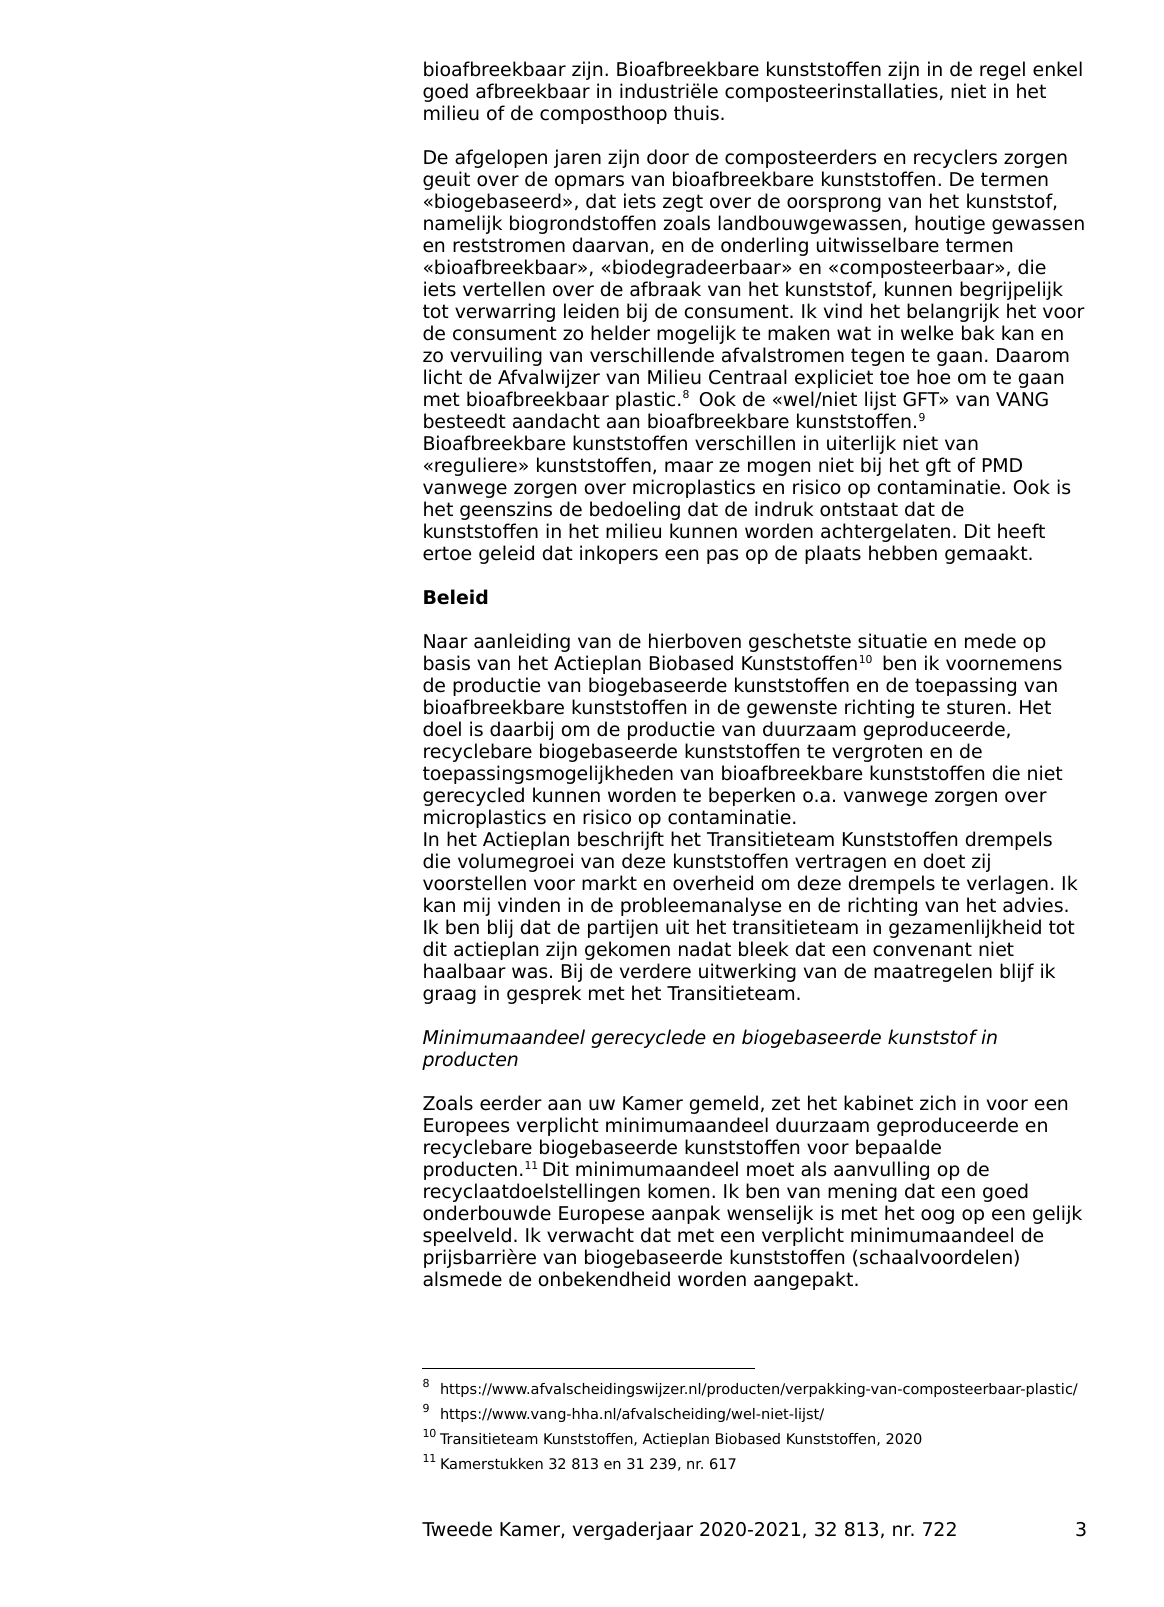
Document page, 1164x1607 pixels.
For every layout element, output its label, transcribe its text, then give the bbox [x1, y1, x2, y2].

text Bioafbreekbare kunststoffen verschillen in uiterlijk niet van «reguliere» kunststoffen, maar ze mogen niet bij het gft of PMD vanwege zorgen over microplastics en risico op contaminatie. Ook is het geenszins de bedoeling dat de indruk ontstaat dat de kunststoffen in het milieu kunnen worden achtergelaten. Dit heeft ertoe geleid dat inkopers een pas op de plaats hebben gemaakt. [422, 433, 1087, 565]
text Transitieteam Kunststoffen, Actieplan Biobased Kunststoffen, 2020 [422, 1427, 1087, 1449]
text bioafbreekbaar zijn. Bioafbreekbare kunststoffen zijn in de regel enkel goed afbreekbaar in industriële composteerinstallaties, niet in het milieu of de composthoop thuis. [422, 59, 1087, 125]
text https://www.afvalscheidingswijzer.nl/producten/verpakking-van-composteerbaar-plastic/ [422, 1377, 1087, 1399]
text Naar aanleiding van de hierboven geschetste situatie en mede op basis van het Actieplan Biobased Kunststoffen ben ik voornemens de productie van biogebaseerde kunststoffen en de toepassing van bioafbreekbare kunststoffen in de gewenste richting te sturen. Het doel is daarbij om de productie van duurzaam geproduceerde, recyclebare biogebaseerde kunststoffen te vergroten en de toepassingsmogelijkheden van bioafbreekbare kunststoffen die niet gerecycled kunnen worden te beperken o.a. vanwege zorgen over microplastics en risico op contaminatie. [422, 631, 1087, 829]
subtitle Minimumaandeel gerecyclede en biogebaseerde kunststof in producten [422, 1027, 1087, 1071]
text Zoals eerder aan uw Kamer gemeld, zet het kabinet zich in voor een Europees verplicht minimumaandeel duurzaam geproduceerde en recyclebare biogebaseerde kunststoffen voor bepaalde producten.Dit minimumaandeel moet als aanvulling op de recyclaatdoelstellingen komen. Ik ben van mening dat een goed onderbouwde Europese aanpak wenselijk is met het oog op een gelijk speelveld. Ik verwacht dat met een verplicht minimumaandeel de prijsbarrière van biogebaseerde kunststoffen (schaalvoordelen) alsmede de onbekendheid worden aangepakt. [422, 1093, 1087, 1291]
text Kamerstukken 32 813 en 31 239, nr. 617 [422, 1452, 1087, 1474]
text De afgelopen jaren zijn door de composteerders en recyclers zorgen geuit over de opmars van bioafbreekbare kunststoffen. De termen «biogebaseerd», dat iets zegt over de oorsprong van het kunststof, namelijk biogrondstoffen zoals landbouwgewassen, houtige gewassen en reststromen daarvan, en de onderling uitwisselbare termen «bioafbreekbaar», «biodegradeerbaar» en «composteerbaar», die iets vertellen over de afbraak van het kunststof, kunnen begrijpelijk tot verwarring leiden bij de consument. Ik vind het belangrijk het voor de consument zo helder mogelijk te maken wat in welke bak kan en zo vervuiling van verschillende afvalstromen tegen te gaan. Daarom licht de Afvalwijzer van Milieu Centraal expliciet toe hoe om te gaan met bioafbreekbaar plastic. Ook de «wel/niet lijst GFT» van VANG besteedt aandacht aan bioafbreekbare kunststoffen. [422, 147, 1087, 433]
text In het Actieplan beschrijft het Transitieteam Kunststoffen drempels die volumegroei van deze kunststoffen vertragen en doet zij voorstellen voor markt en overheid om deze drempels te verlagen. Ik kan mij vinden in de probleemanalyse en de richting van het advies. Ik ben blij dat de partijen uit het transitieteam in gezamenlijkheid tot dit actieplan zijn gekomen nadat bleek dat een convenant niet haalbaar was. Bij de verdere uitwerking van de maatregelen blijf ik graag in gesprek met het Transitieteam. [422, 829, 1087, 1005]
subtitle Beleid [422, 587, 1087, 609]
text https://www.vang-hha.nl/afvalscheiding/wel-niet-lijst/ [422, 1402, 1087, 1424]
